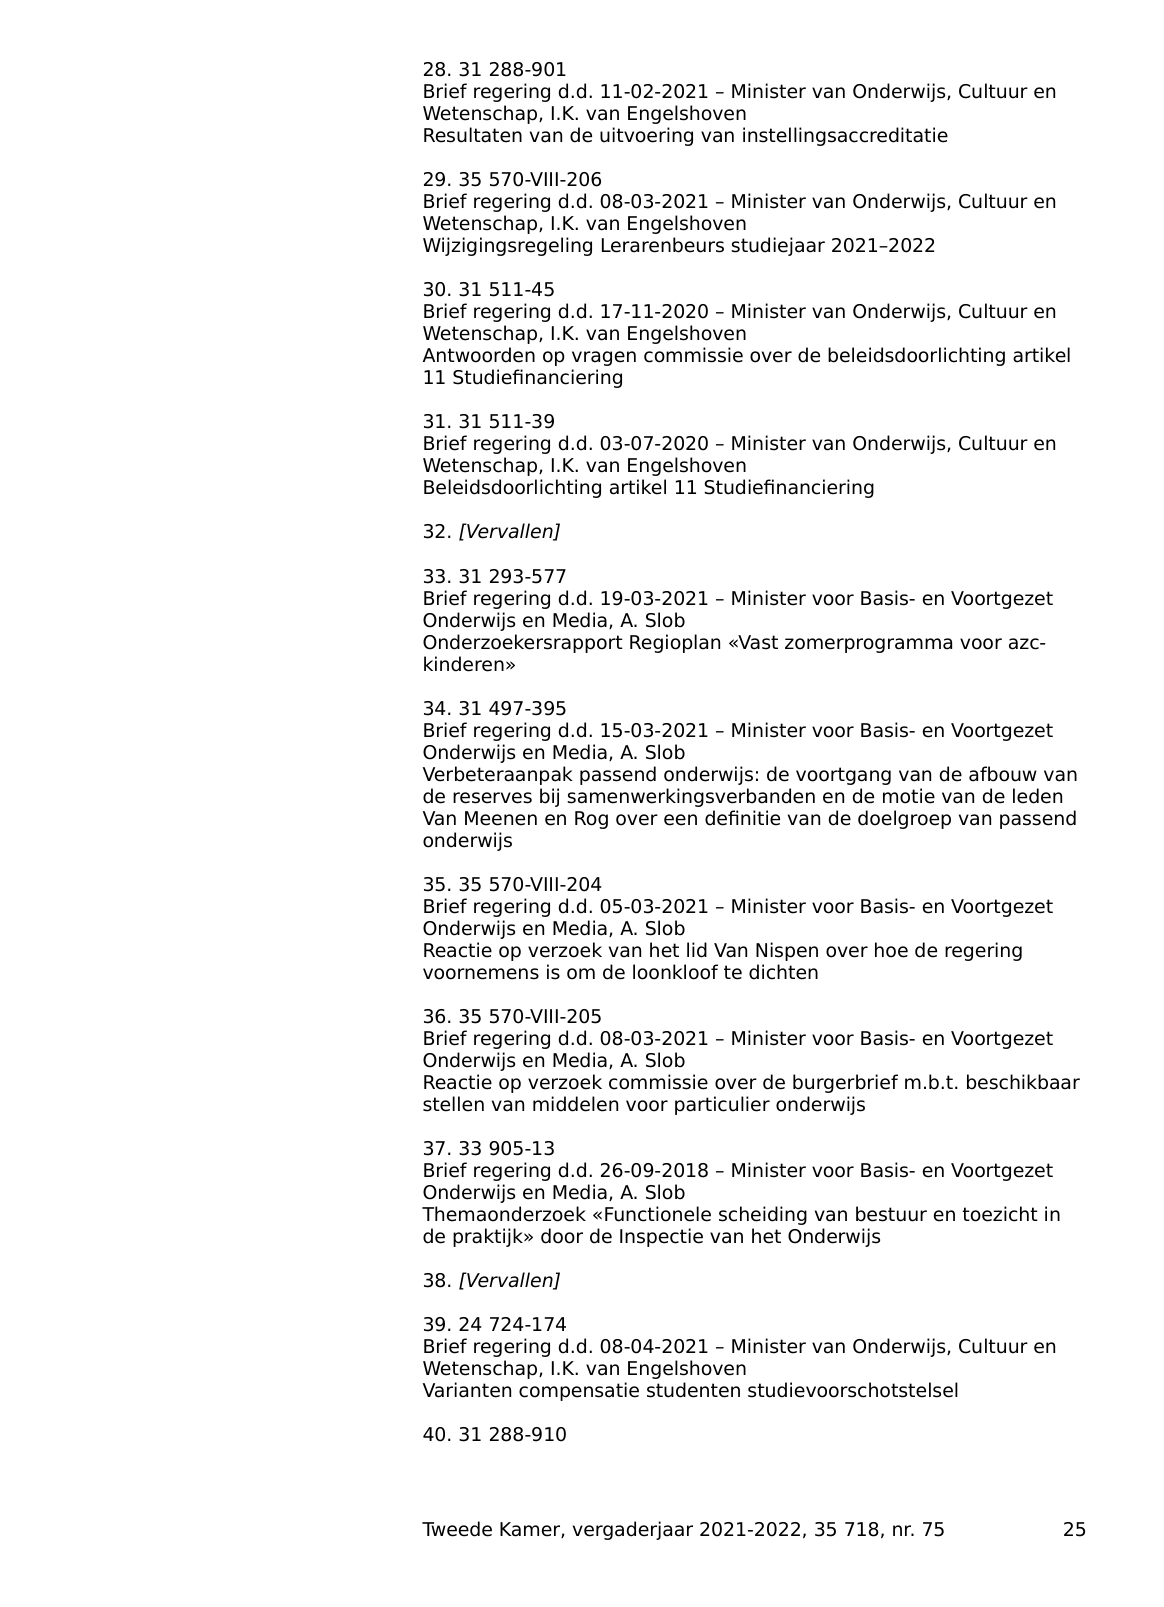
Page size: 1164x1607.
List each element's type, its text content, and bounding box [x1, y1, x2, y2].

text Reactie op verzoek van het lid Van Nispen over hoe de regering voornemens is om de loonkloof te dichten [422, 940, 1087, 984]
text 33. 31 293-577 [422, 566, 1087, 588]
text Reactie op verzoek commissie over de burgerbrief m.b.t. beschikbaar stellen van middelen voor particulier onderwijs [422, 1072, 1087, 1116]
text Brief regering d.d. 08-03-2021 – Minister van Onderwijs, Cultuur en Wetenschap, I.K. van Engelshoven [422, 191, 1087, 235]
text 34. 31 497-395 [422, 698, 1087, 720]
text Verbeteraanpak passend onderwijs: de voortgang van de afbouw van de reserves bij samenwerkingsverbanden en de motie van de leden Van Meenen en Rog over een definitie van de doelgroep van passend onderwijs [422, 764, 1087, 852]
text 29. 35 570-VIII-206 [422, 169, 1087, 191]
text Brief regering d.d. 15-03-2021 – Minister voor Basis- en Voortgezet Onderwijs en Media, A. Slob [422, 720, 1087, 764]
text Resultaten van de uitvoering van instellingsaccreditatie [422, 125, 1087, 147]
text Brief regering d.d. 03-07-2020 – Minister van Onderwijs, Cultuur en Wetenschap, I.K. van Engelshoven [422, 433, 1087, 477]
text 32. [Vervallen] [422, 521, 1087, 543]
text 38. [Vervallen] [422, 1270, 1087, 1292]
text Onderzoekersrapport Regioplan «Vast zomerprogramma voor azc-kinderen» [422, 632, 1087, 676]
text 28. 31 288-901 [422, 59, 1087, 81]
text Brief regering d.d. 11-02-2021 – Minister van Onderwijs, Cultuur en Wetenschap, I.K. van Engelshoven [422, 81, 1087, 125]
text Wijzigingsregeling Lerarenbeurs studiejaar 2021–2022 [422, 235, 1087, 257]
text Varianten compensatie studenten studievoorschotstelsel [422, 1380, 1087, 1402]
text Beleidsdoorlichting artikel 11 Studiefinanciering [422, 477, 1087, 499]
text 30. 31 511-45 [422, 279, 1087, 301]
text Brief regering d.d. 05-03-2021 – Minister voor Basis- en Voortgezet Onderwijs en Media, A. Slob [422, 896, 1087, 940]
text 36. 35 570-VIII-205 [422, 1006, 1087, 1028]
text Antwoorden op vragen commissie over de beleidsdoorlichting artikel 11 Studiefinanciering [422, 345, 1087, 389]
text 35. 35 570-VIII-204 [422, 874, 1087, 896]
text 37. 33 905-13 [422, 1138, 1087, 1160]
text Brief regering d.d. 26-09-2018 – Minister voor Basis- en Voortgezet Onderwijs en Media, A. Slob [422, 1160, 1087, 1204]
text 39. 24 724-174 [422, 1314, 1087, 1336]
text Themaonderzoek «Functionele scheiding van bestuur en toezicht in de praktijk» door de Inspectie van het Onderwijs [422, 1204, 1087, 1248]
text Brief regering d.d. 08-04-2021 – Minister van Onderwijs, Cultuur en Wetenschap, I.K. van Engelshoven [422, 1336, 1087, 1380]
text Brief regering d.d. 17-11-2020 – Minister van Onderwijs, Cultuur en Wetenschap, I.K. van Engelshoven [422, 301, 1087, 345]
text Brief regering d.d. 19-03-2021 – Minister voor Basis- en Voortgezet Onderwijs en Media, A. Slob [422, 588, 1087, 632]
text 40. 31 288-910 [422, 1424, 1087, 1446]
text Brief regering d.d. 08-03-2021 – Minister voor Basis- en Voortgezet Onderwijs en Media, A. Slob [422, 1028, 1087, 1072]
text 31. 31 511-39 [422, 411, 1087, 433]
